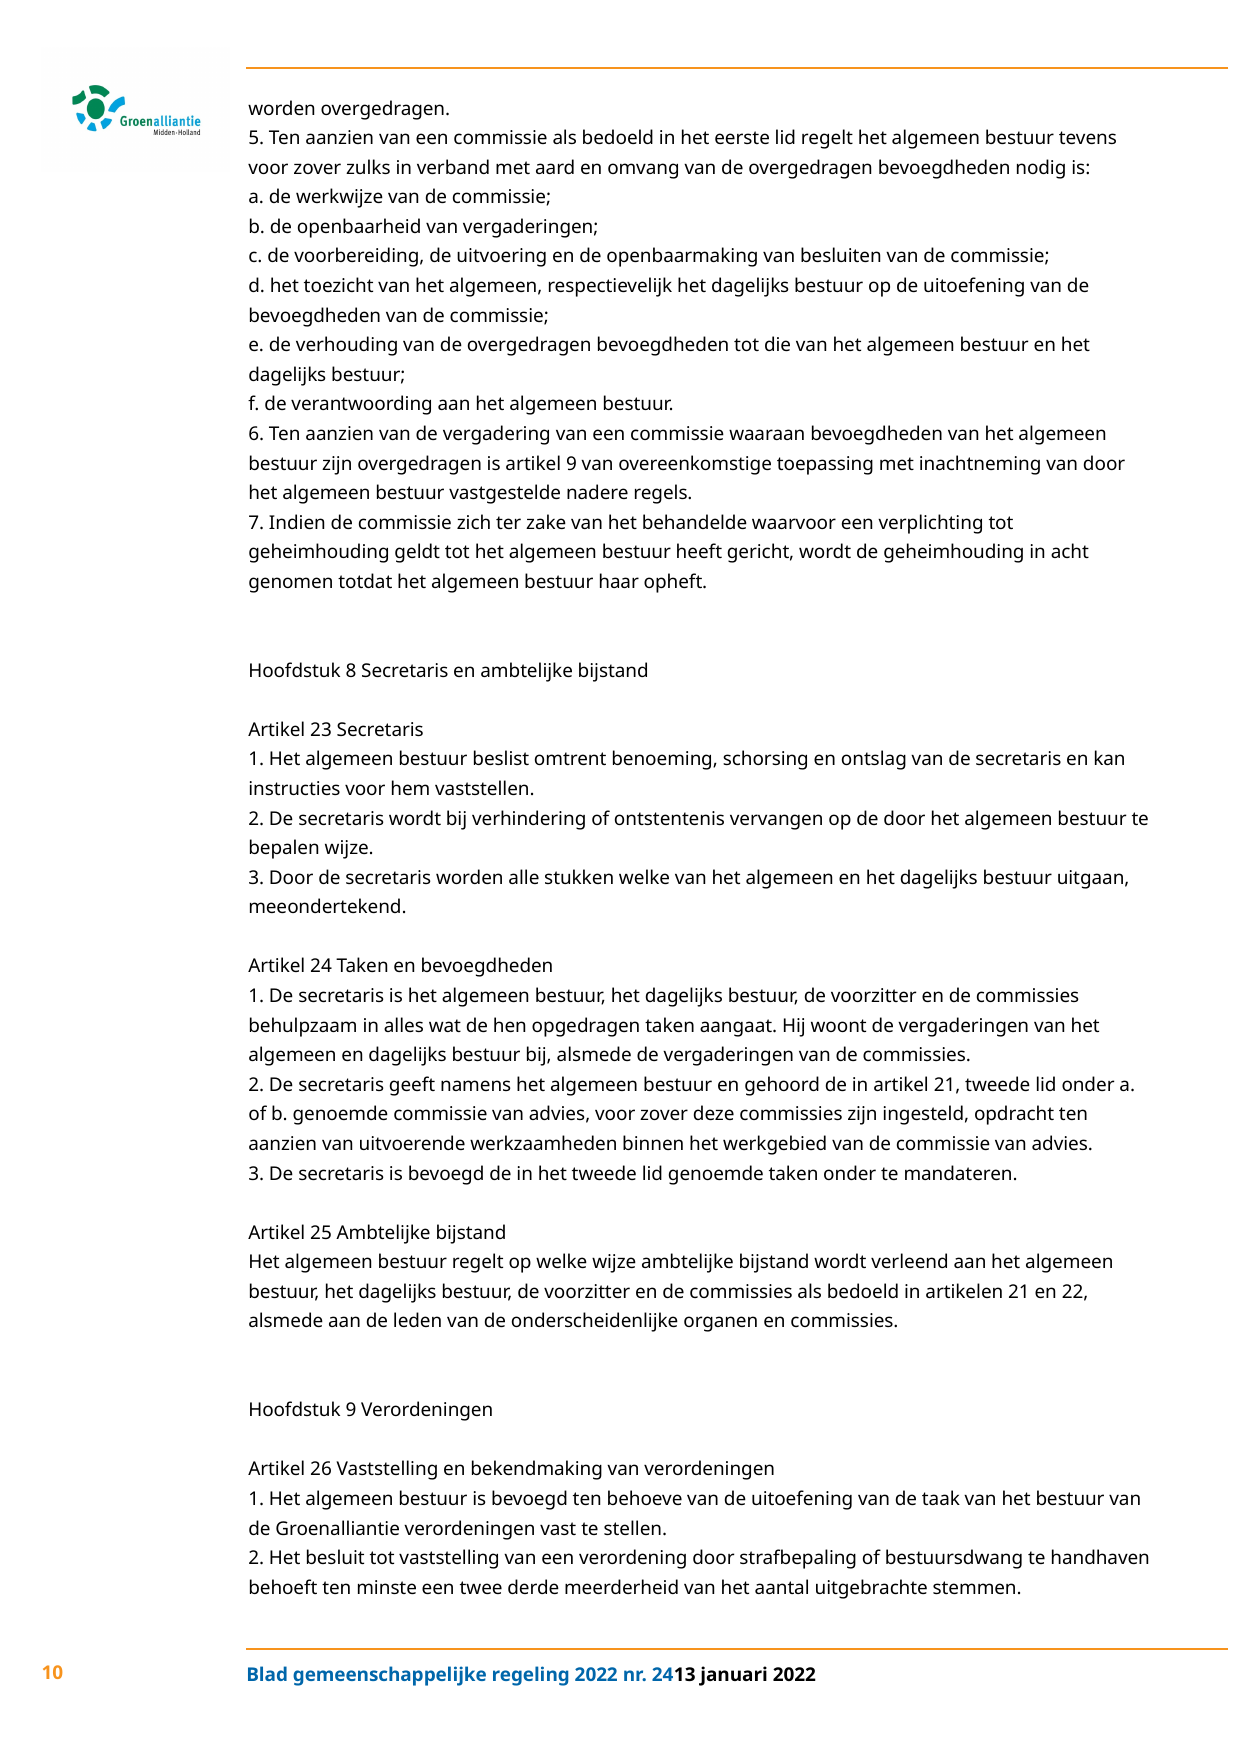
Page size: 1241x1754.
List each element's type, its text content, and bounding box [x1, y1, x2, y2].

text b. de openbaarheid van vergaderingen; [248, 213, 1152, 239]
text 7. Indien de commissie zich ter zake van het behandelde waarvoor een verplichting tot geheimhouding geldt tot het algemeen bestuur heeft gericht, wordt de geheimhouding in acht genomen totdat het algemeen bestuur haar opheft. [248, 509, 1152, 594]
text Hoofdstuk 9 Verordeningen [248, 1396, 1152, 1422]
text 1. Het algemeen bestuur beslist omtrent benoeming, schorsing en ontslag van de secretaris en kan instructies voor hem vaststellen. [248, 746, 1152, 801]
text d. het toezicht van het algemeen, respectievelijk het dagelijks bestuur op de uitoefening van de bevoegdheden van de commissie; [248, 272, 1152, 328]
text Het algemeen bestuur regelt op welke wijze ambtelijke bijstand wordt verleend aan het algemeen bestuur, het dagelijks bestuur, de voorzitter en de commissies als bedoeld in artikelen 21 en 22, alsmede aan de leden van de onderscheidenlijke organen en commissies. [248, 1248, 1152, 1333]
text 3. De secretaris is bevoegd de in het tweede lid genoemde taken onder te mandateren. [248, 1160, 1152, 1186]
text 1. De secretaris is het algemeen bestuur, het dagelijks bestuur, de voorzitter en de commissies behulpzaam in alles wat de hen opgedragen taken aangaat. Hij woont de vergaderingen van het algemeen en dagelijks bestuur bij, alsmede de vergaderingen van de commissies. [248, 982, 1152, 1067]
text Artikel 26 Vaststelling en bekendmaking van verordeningen [248, 1456, 1152, 1481]
text 6. Ten aanzien van de vergadering van een commissie waaraan bevoegdheden van het algemeen bestuur zijn overgedragen is artikel 9 van overeenkomstige toepassing met inachtneming van door het algemeen bestuur vastgestelde nadere regels. [248, 420, 1152, 505]
text 2. De secretaris wordt bij verhindering of ontstentenis vervangen op de door het algemeen bestuur te bepalen wijze. [248, 805, 1152, 860]
text 5. Ten aanzien van een commissie als bedoeld in het eerste lid regelt het algemeen bestuur tevens voor zover zulks in verband met aard en omvang van de overgedragen bevoegdheden nodig is: [248, 124, 1152, 180]
text a. de werkwijze van de commissie; [248, 183, 1152, 209]
text 1. Het algemeen bestuur is bevoegd ten behoeve van de uitoefening van de taak van het bestuur van de Groenalliantie verordeningen vast te stellen. [248, 1485, 1152, 1541]
text Artikel 25 Ambtelijke bijstand [248, 1219, 1152, 1245]
text 2. Het besluit tot vaststelling van een verordening door strafbepaling of bestuursdwang te handhaven behoeft ten minste een twee derde meerderheid van het aantal uitgebrachte stemmen. [248, 1544, 1152, 1600]
text Artikel 24 Taken en bevoegdheden [248, 953, 1152, 978]
text worden overgedragen. [248, 95, 1152, 121]
picture [41, 47, 231, 172]
text 2. De secretaris geeft namens het algemeen bestuur en gehoord de in artikel 21, tweede lid onder a. of b. genoemde commissie van advies, voor zover deze commissies zijn ingesteld, opdracht ten aanzien van uitvoerende werkzaamheden binnen het werkgebied van de commissie van advies. [248, 1071, 1152, 1156]
text Hoofdstuk 8 Secretaris en ambtelijke bijstand [248, 657, 1152, 683]
text 3. Door de secretaris worden alle stukken welke van het algemeen en het dagelijks bestuur uitgaan, meeondertekend. [248, 864, 1152, 919]
text f. de verantwoording aan het algemeen bestuur. [248, 391, 1152, 416]
text c. de voorbereiding, de uitvoering en de openbaarmaking van besluiten van de commissie; [248, 243, 1152, 268]
text e. de verhouding van de overgedragen bevoegdheden tot die van het algemeen bestuur en het dagelijks bestuur; [248, 331, 1152, 387]
text Artikel 23 Secretaris [248, 716, 1152, 742]
